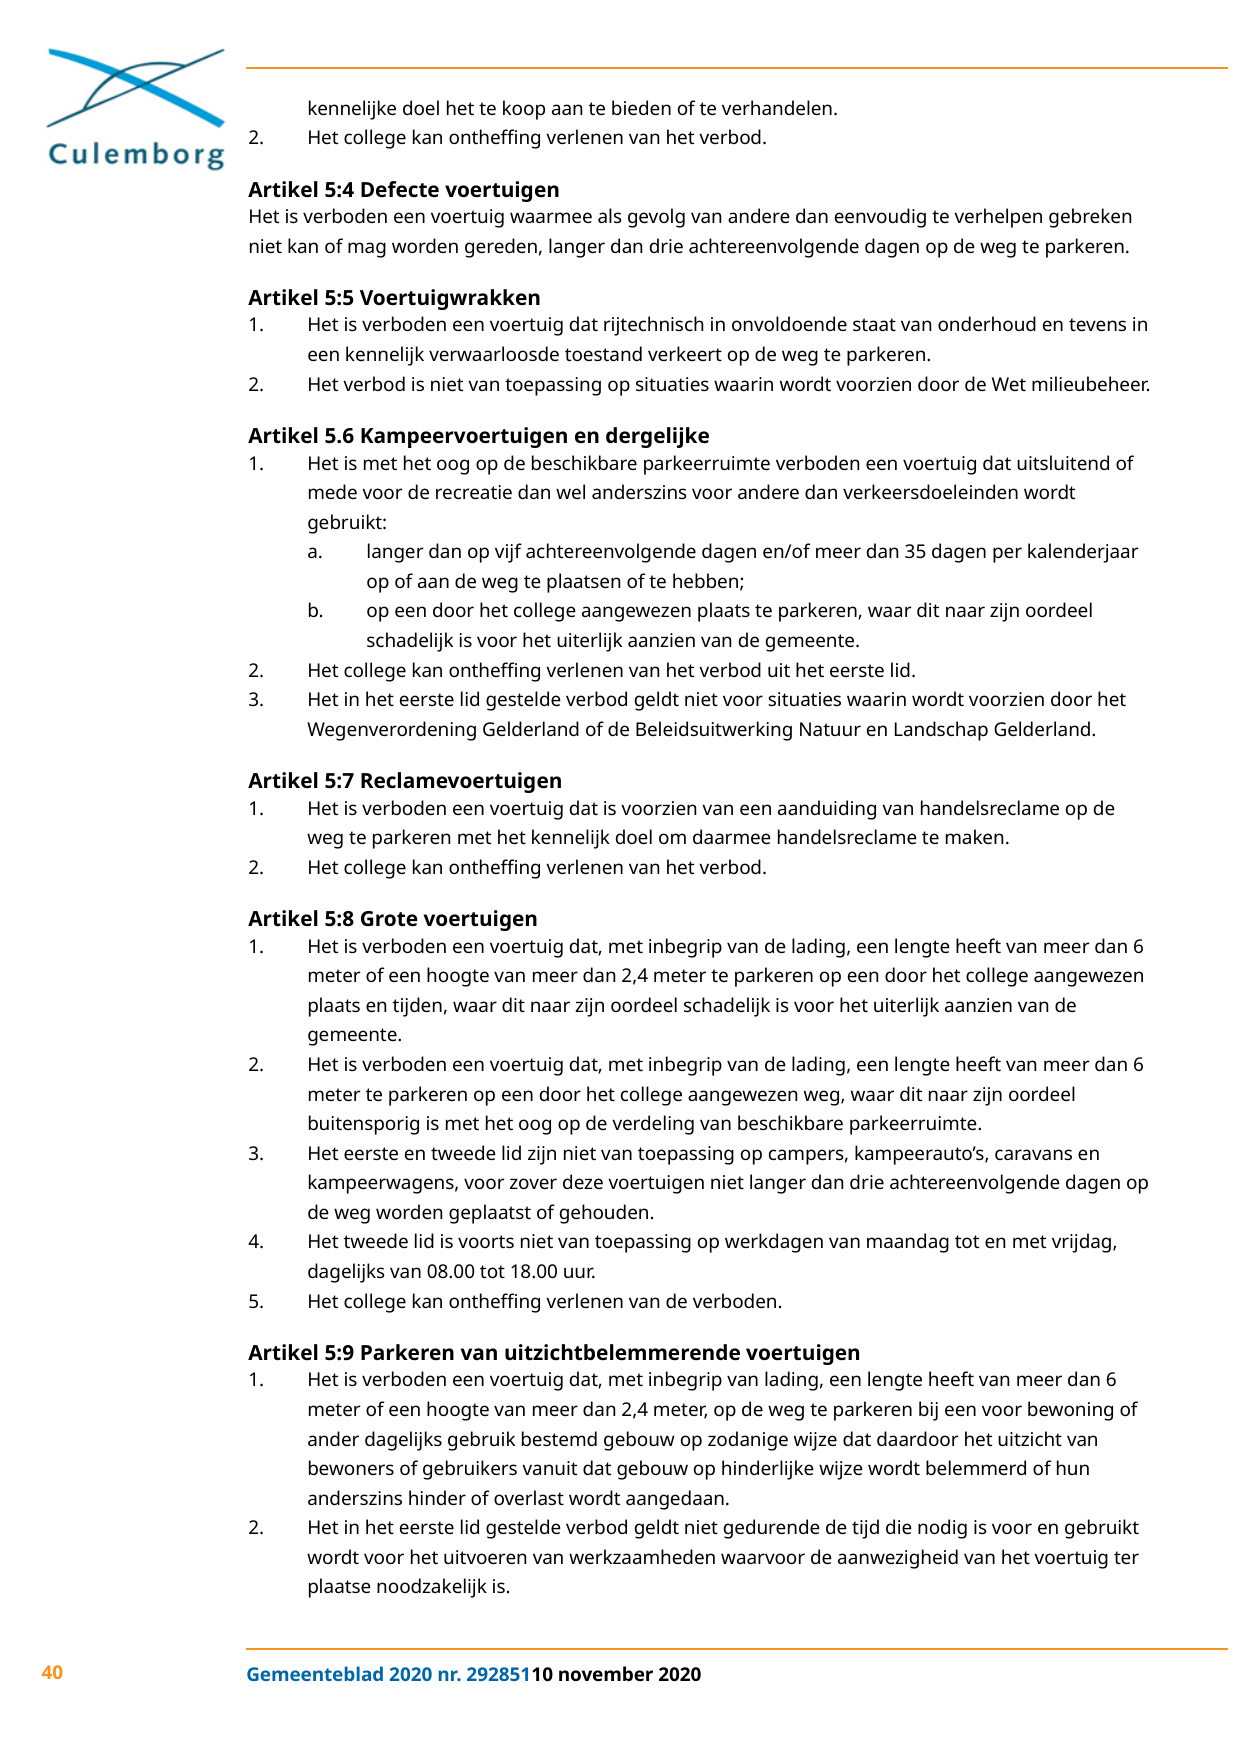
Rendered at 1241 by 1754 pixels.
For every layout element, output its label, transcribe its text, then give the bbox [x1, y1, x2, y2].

list Het is verboden een voertuig dat, met inbegrip van de lading, een lengte heeft van meer dan 6 meter te parkeren op een door het college aangewezen weg, waar dit naar zijn oordeel buitensporig is met het oog op de verdeling van beschikbare parkeerruimte. [248, 1051, 1152, 1136]
list Het college kan ontheffing verlenen van het verbod. [248, 854, 1152, 880]
list Het college kan ontheffing verlenen van het verbod. [248, 124, 1152, 150]
list Het tweede lid is voorts niet van toepassing op werkdagen van maandag tot en met vrijdag, dagelijks van 08.00 tot 18.00 uur. [248, 1229, 1152, 1284]
text Het is verboden een voertuig waarmee als gevolg van andere dan eenvoudig te verhelpen gebreken niet kan of mag worden gereden, langer dan drie achtereenvolgende dagen op de weg te parkeren. [248, 203, 1152, 258]
text Artikel 5:5 Voertuigwrakken [248, 283, 1152, 312]
list Het is verboden een voertuig dat is voorzien van een aanduiding van handelsreclame op de weg te parkeren met het kennelijk doel om daarmee handelsreclame te maken. [248, 795, 1152, 850]
list Het is met het oog op de beschikbare parkeerruimte verboden een voertuig dat uitsluitend of mede voor de recreatie dan wel anderszins voor andere dan verkeersdoeleinden wordt gebruikt: [248, 450, 1152, 534]
text Artikel 5.6 Kampeervoertuigen en dergelijke [248, 421, 1152, 450]
text Artikel 5:9 Parkeren van uitzichtbelemmerende voertuigen [248, 1338, 1152, 1367]
text Artikel 5:7 Reclamevoertuigen [248, 766, 1152, 795]
list Het eerste en tweede lid zijn niet van toepassing op campers, kampeerauto’s, caravans en kampeerwagens, voor zover deze voertuigen niet langer dan drie achtereenvolgende dagen op de weg worden geplaatst of gehouden. [248, 1140, 1152, 1225]
list Het is verboden een voertuig dat, met inbegrip van lading, een lengte heeft van meer dan 6 meter of een hoogte van meer dan 2,4 meter, op de weg te parkeren bij een voor bewoning of ander dagelijks gebruik bestemd gebouw op zodanige wijze dat daardoor het uitzicht van bewoners of gebruikers vanuit dat gebouw op hinderlijke wijze wordt belemmerd of hun anderszins hinder of overlast wordt aangedaan. [248, 1367, 1152, 1511]
list Het is verboden een voertuig dat rijtechnisch in onvoldoende staat van onderhoud en tevens in een kennelijk verwaarloosde toestand verkeert op de weg te parkeren. [248, 312, 1152, 367]
text Artikel 5:8 Grote voertuigen [248, 904, 1152, 933]
list Het in het eerste lid gestelde verbod geldt niet gedurende de tijd die nodig is voor en gebruikt wordt voor het uitvoeren van werkzaamheden waarvoor de aanwezigheid van het voertuig ter plaatse noodzakelijk is. [248, 1514, 1152, 1599]
list Het college kan ontheffing verlenen van de verboden. [248, 1288, 1152, 1313]
list langer dan op vijf achtereenvolgende dagen en/of meer dan 35 dagen per kalenderjaar op of aan de weg te plaatsen of te hebben; [307, 538, 1152, 594]
list kennelijke doel het te koop aan te bieden of te verhandelen. [248, 95, 1152, 121]
picture [41, 47, 231, 172]
list Het verbod is niet van toepassing op situaties waarin wordt voorzien door de Wet milieubeheer. [248, 371, 1152, 397]
list Het is verboden een voertuig dat, met inbegrip van de lading, een lengte heeft van meer dan 6 meter of een hoogte van meer dan 2,4 meter te parkeren op een door het college aangewezen plaats en tijden, waar dit naar zijn oordeel schadelijk is voor het uiterlijk aanzien van de gemeente. [248, 933, 1152, 1047]
text Artikel 5:4 Defecte voertuigen [248, 175, 1152, 203]
list op een door het college aangewezen plaats te parkeren, waar dit naar zijn oordeel schadelijk is voor het uiterlijk aanzien van de gemeente. [307, 598, 1152, 653]
list Het in het eerste lid gestelde verbod geldt niet voor situaties waarin wordt voorzien door het Wegenverordening Gelderland of de Beleidsuitwerking Natuur en Landschap Gelderland. [248, 686, 1152, 742]
list Het college kan ontheffing verlenen van het verbod uit het eerste lid. [248, 657, 1152, 682]
